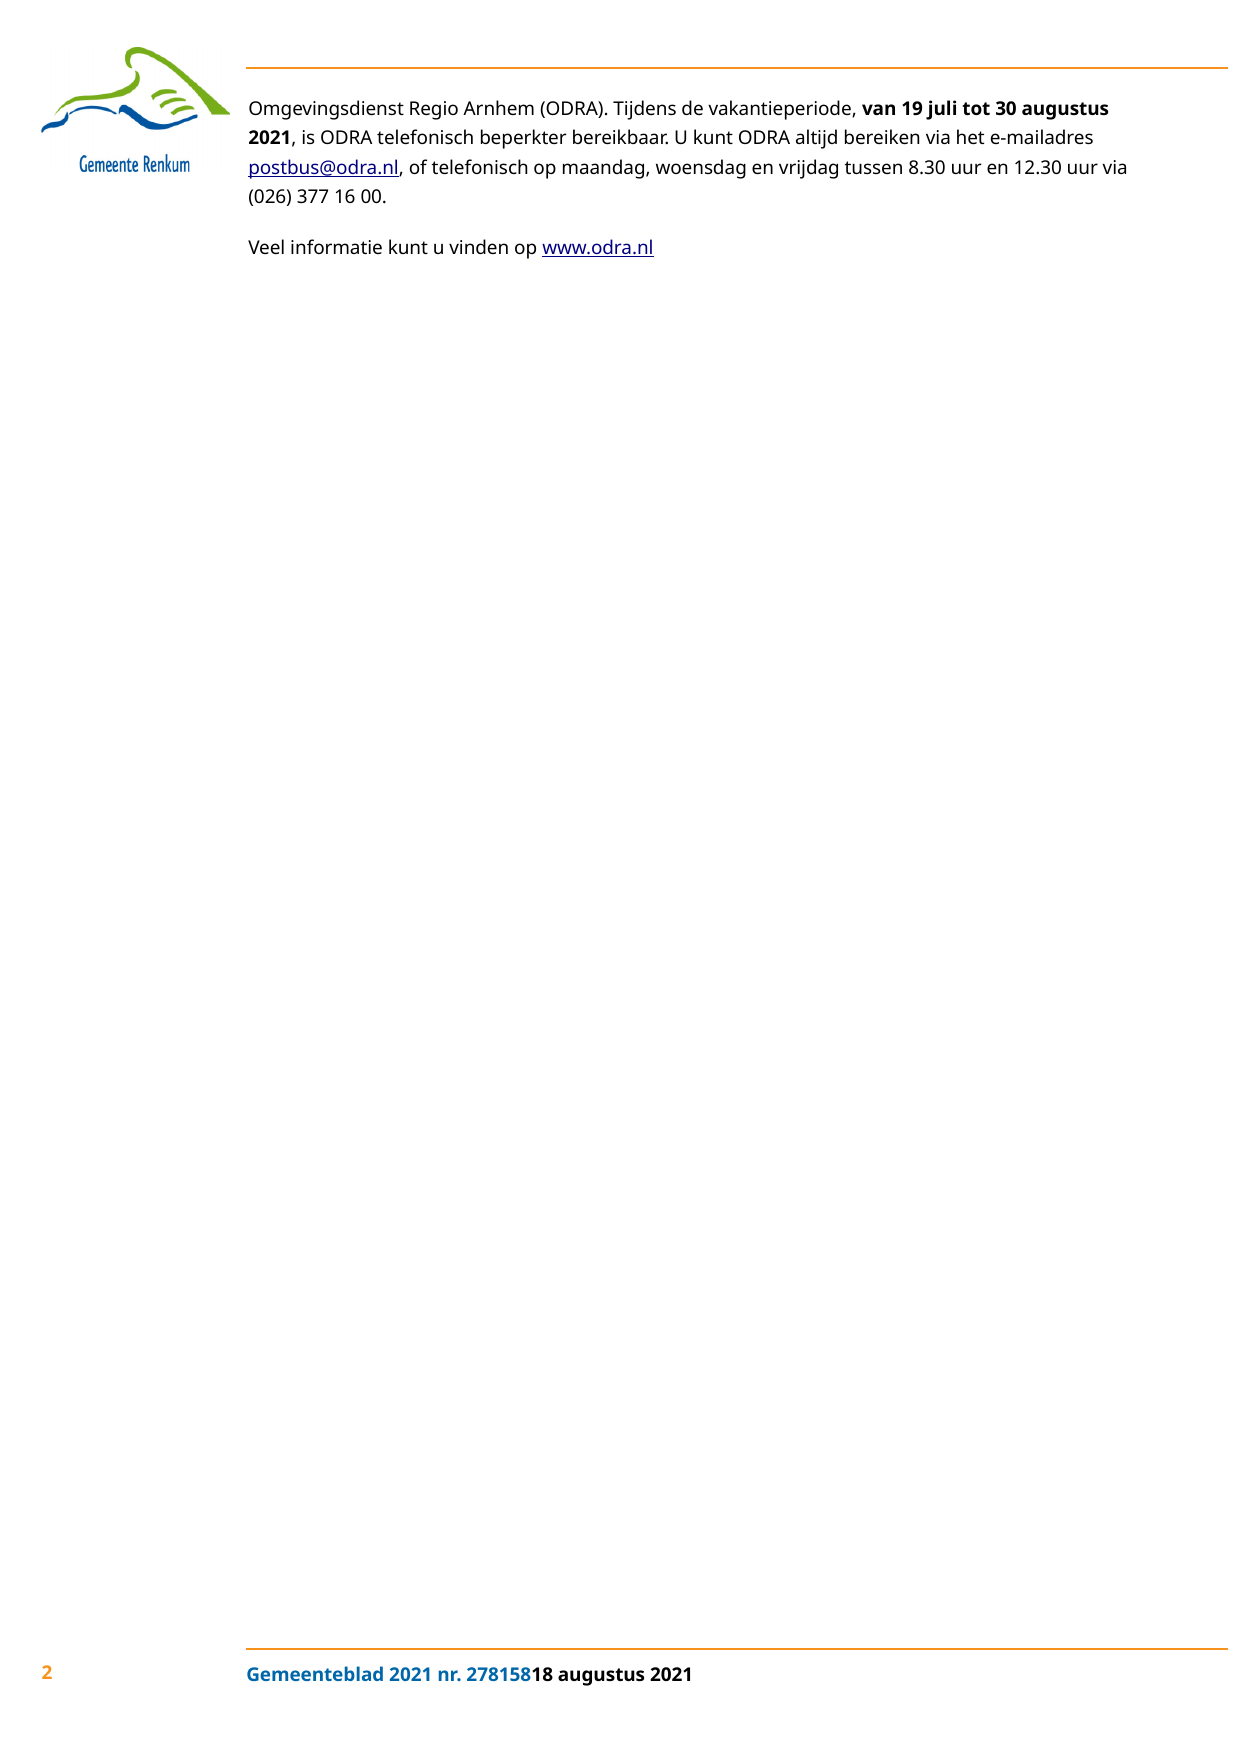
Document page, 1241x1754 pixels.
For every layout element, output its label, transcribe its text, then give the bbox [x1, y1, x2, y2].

picture [41, 47, 231, 172]
text Omgevingsdienst Regio Arnhem (ODRA). Tijdens de vakantieperiode, van 19 juli tot 30 augustus 2021, is ODRA telefonisch beperkter bereikbaar. U kunt ODRA altijd bereiken via het e-mailadres postbus@odra.nl, of telefonisch op maandag, woensdag en vrijdag tussen 8.30 uur en 12.30 uur via (026) 377 16 00. [248, 95, 1152, 209]
text Veel informatie kunt u vinden op www.odra.nl [248, 234, 1152, 260]
